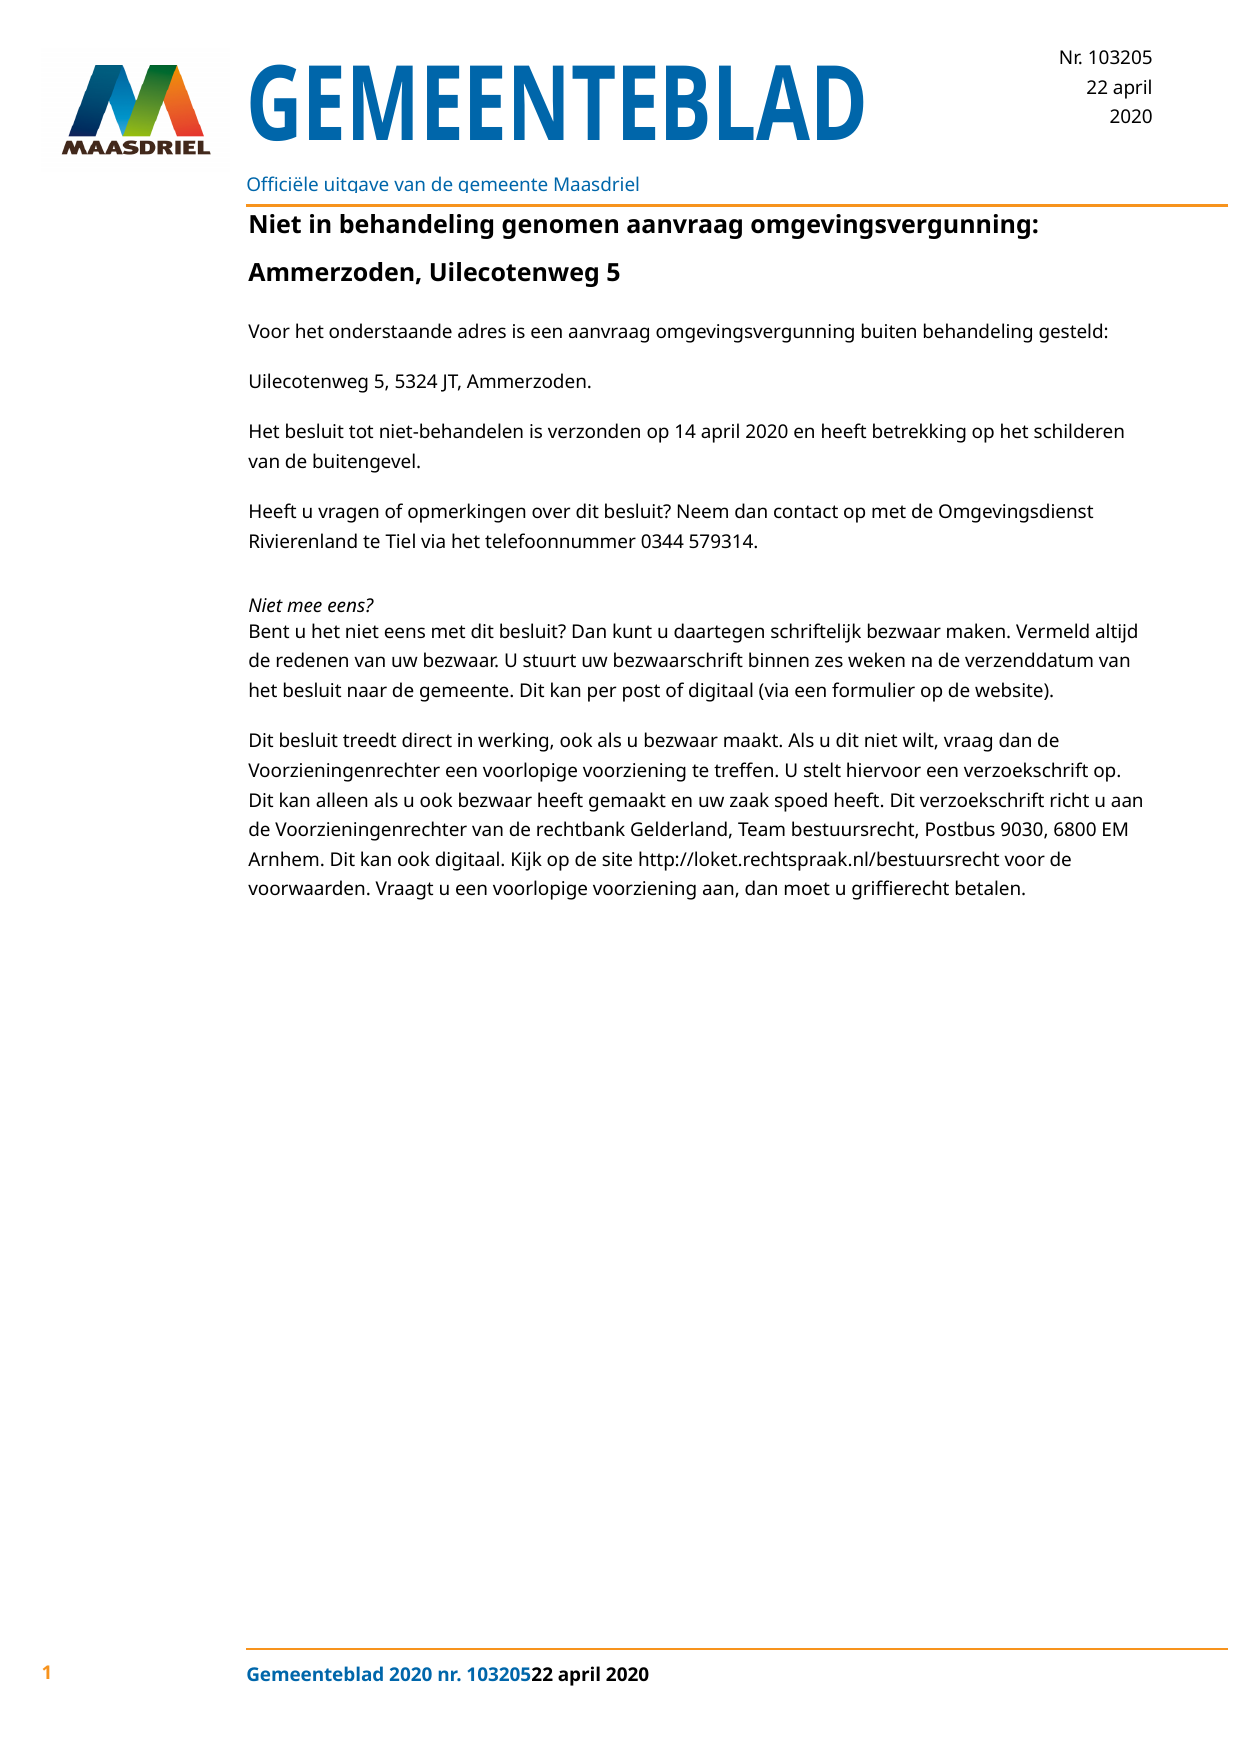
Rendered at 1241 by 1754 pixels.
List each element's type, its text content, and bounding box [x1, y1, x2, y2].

text Uilecotenweg 5, 5324 JT, Ammerzoden. [248, 368, 1152, 394]
picture [41, 47, 231, 172]
text Dit besluit treedt direct in werking, ook als u bezwaar maakt. Als u dit niet wilt, vraag dan de Voorzieningenrechter een voorlopige voorziening te treffen. U stelt hiervoor een verzoekschrift op. Dit kan alleen als u ook bezwaar heeft gemaakt en uw zaak spoed heeft. Dit verzoekschrift richt u aan de Voorzieningenrechter van de rechtbank Gelderland, Team bestuursrecht, Postbus 9030, 6800 EM Arnhem. Dit kan ook digitaal. Kijk op de site http://loket.rechtspraak.nl/bestuursrecht voor de voorwaarden. Vraagt u een voorlopige voorziening aan, dan moet u griffierecht betalen. [248, 728, 1152, 901]
text Heeft u vragen of opmerkingen over dit besluit? Neem dan contact op met de Omgevingsdienst Rivierenland te Tiel via het telefoonnummer 0344 579314. [248, 499, 1152, 554]
text Voor het onderstaande adres is een aanvraag omgevingsvergunning buiten behandeling gesteld: [248, 318, 1152, 344]
text Niet in behandeling genomen aanvraag omgevingsvergunning: Ammerzoden, Uilecotenweg 5 [248, 207, 1152, 288]
text Niet mee eens? [248, 592, 1152, 618]
text Bent u het niet eens met dit besluit? Dan kunt u daartegen schriftelijk bezwaar maken. Vermeld altijd de redenen van uw bezwaar. U stuurt uw bezwaarschrift binnen zes weken na de verzenddatum van het besluit naar de gemeente. Dit kan per post of digitaal (via een formulier op de website). [248, 618, 1152, 703]
text Het besluit tot niet-behandelen is verzonden op 14 april 2020 en heeft betrekking op het schilderen van de buitengevel. [248, 419, 1152, 474]
